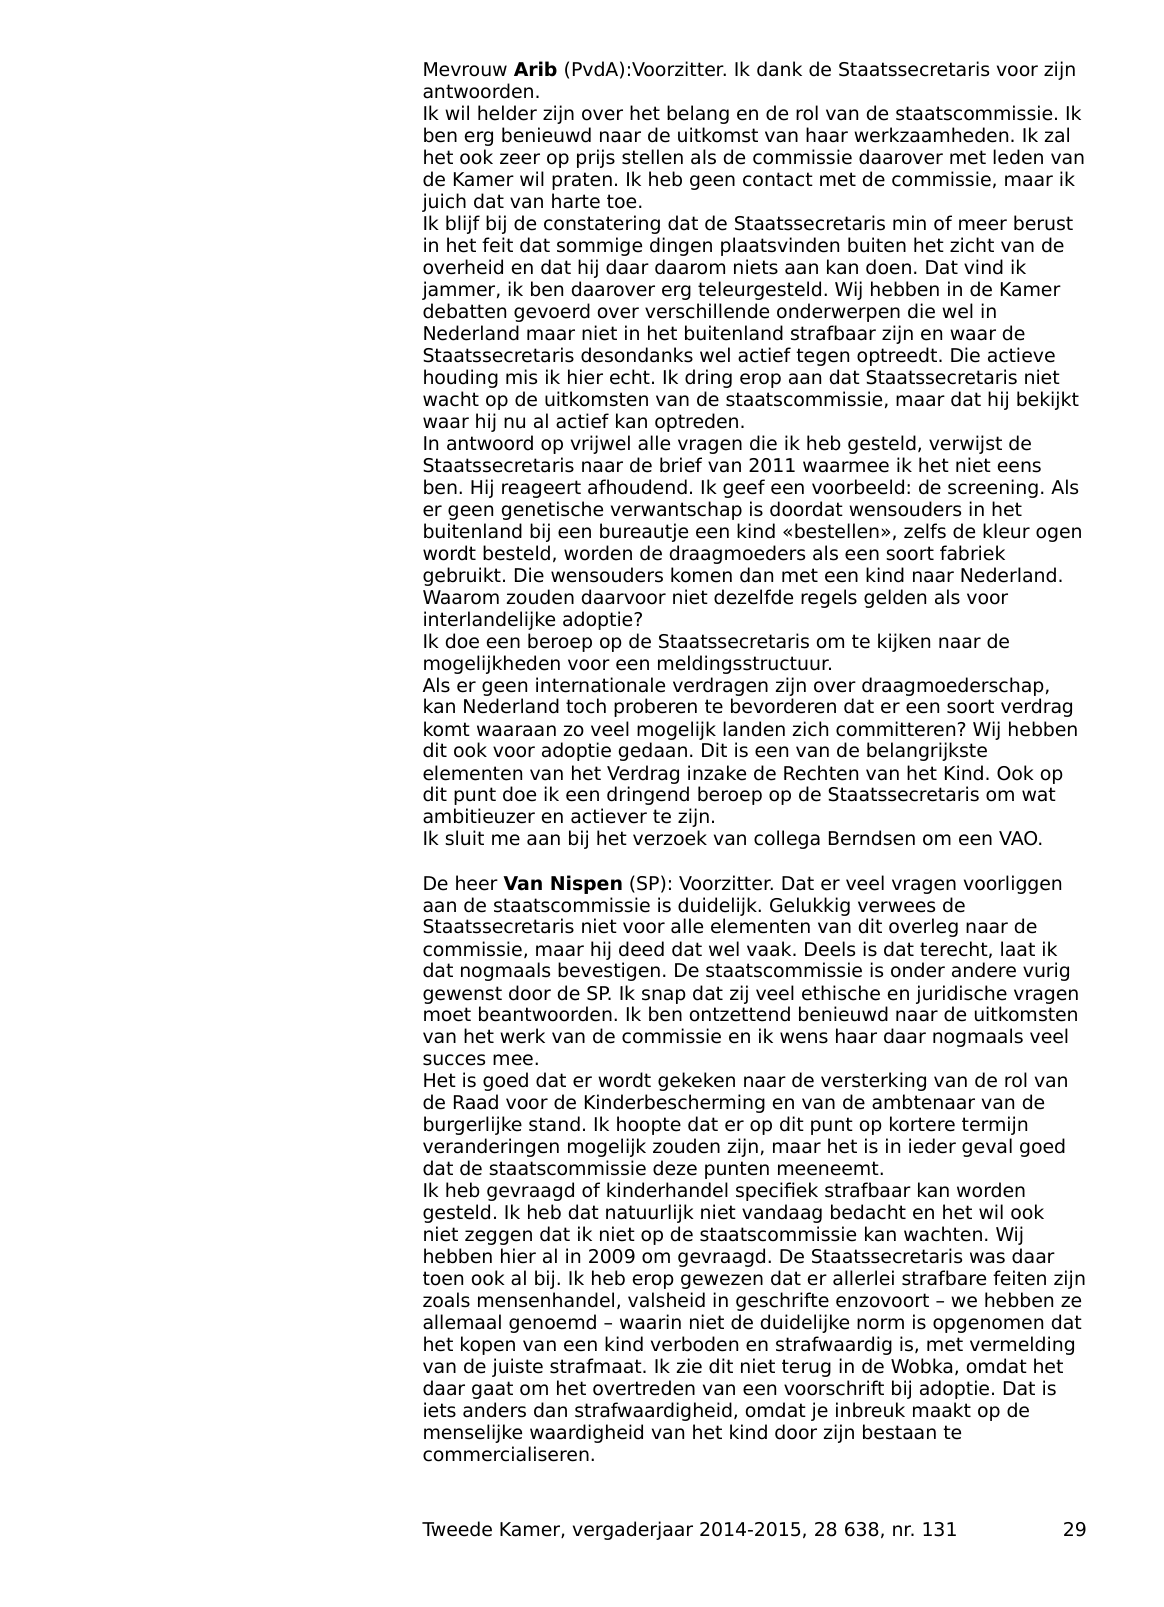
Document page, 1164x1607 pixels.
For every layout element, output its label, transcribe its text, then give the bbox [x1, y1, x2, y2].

text In antwoord op vrijwel alle vragen die ik heb gesteld, verwijst de Staatssecretaris naar de brief van 2011 waarmee ik het niet eens ben. Hij reageert afhoudend. Ik geef een voorbeeld: de screening. Als er geen genetische verwantschap is doordat wensouders in het buitenland bij een bureautje een kind «bestellen», zelfs de kleur ogen wordt besteld, worden de draagmoeders als een soort fabriek gebruikt. Die wensouders komen dan met een kind naar Nederland. Waarom zouden daarvoor niet dezelfde regels gelden als voor interlandelijke adoptie? [422, 433, 1087, 631]
text Ik doe een beroep op de Staatssecretaris om te kijken naar de mogelijkheden voor een meldingsstructuur. [422, 631, 1087, 674]
text Als er geen internationale verdragen zijn over draagmoederschap, kan Nederland toch proberen te bevorderen dat er een soort verdrag komt waaraan zo veel mogelijk landen zich committeren? Wij hebben dit ook voor adoptie gedaan. Dit is een van de belangrijkste elementen van het Verdrag inzake de Rechten van het Kind. Ook op dit punt doe ik een dringend beroep op de Staatssecretaris om wat ambitieuzer en actiever te zijn. [422, 674, 1087, 828]
text Ik sluit me aan bij het verzoek van collega Berndsen om een VAO. [422, 828, 1087, 850]
text Ik blijf bij de constatering dat de Staatssecretaris min of meer berust in het feit dat sommige dingen plaatsvinden buiten het zicht van de overheid en dat hij daar daarom niets aan kan doen. Dat vind ik jammer, ik ben daarover erg teleurgesteld. Wij hebben in de Kamer debatten gevoerd over verschillende onderwerpen die wel in Nederland maar niet in het buitenland strafbaar zijn en waar de Staatssecretaris desondanks wel actief tegen optreedt. Die actieve houding mis ik hier echt. Ik dring erop aan dat Staatssecretaris niet wacht op de uitkomsten van de staatscommissie, maar dat hij bekijkt waar hij nu al actief kan optreden. [422, 213, 1087, 433]
text De heer Van Nispen (SP): Voorzitter. Dat er veel vragen voorliggen aan de staatscommissie is duidelijk. Gelukkig verwees de Staatssecretaris niet voor alle elementen van dit overleg naar de commissie, maar hij deed dat wel vaak. Deels is dat terecht, laat ik dat nogmaals bevestigen. De staatscommissie is onder andere vurig gewenst door de SP. Ik snap dat zij veel ethische en juridische vragen moet beantwoorden. Ik ben ontzettend benieuwd naar de uitkomsten van het werk van de commissie en ik wens haar daar nogmaals veel succes mee. [422, 872, 1087, 1070]
text Ik wil helder zijn over het belang en de rol van de staatscommissie. Ik ben erg benieuwd naar de uitkomst van haar werkzaamheden. Ik zal het ook zeer op prijs stellen als de commissie daarover met leden van de Kamer wil praten. Ik heb geen contact met de commissie, maar ik juich dat van harte toe. [422, 103, 1087, 213]
text Het is goed dat er wordt gekeken naar de versterking van de rol van de Raad voor de Kinderbescherming en van de ambtenaar van de burgerlijke stand. Ik hoopte dat er op dit punt op kortere termijn veranderingen mogelijk zouden zijn, maar het is in ieder geval goed dat de staatscommissie deze punten meeneemt. [422, 1070, 1087, 1180]
text Ik heb gevraagd of kinderhandel specifiek strafbaar kan worden gesteld. Ik heb dat natuurlijk niet vandaag bedacht en het wil ook niet zeggen dat ik niet op de staatscommissie kan wachten. Wij hebben hier al in 2009 om gevraagd. De Staatssecretaris was daar toen ook al bij. Ik heb erop gewezen dat er allerlei strafbare feiten zijn zoals mensenhandel, valsheid in geschrifte enzovoort – we hebben ze allemaal genoemd – waarin niet de duidelijke norm is opgenomen dat het kopen van een kind verboden en strafwaardig is, met vermelding van de juiste strafmaat. Ik zie dit niet terug in de Wobka, omdat het daar gaat om het overtreden van een voorschrift bij adoptie. Dat is iets anders dan strafwaardigheid, omdat je inbreuk maakt op de menselijke waardigheid van het kind door zijn bestaan te commercialiseren. [422, 1180, 1087, 1466]
text Mevrouw Arib (PvdA):Voorzitter. Ik dank de Staatssecretaris voor zijn antwoorden. [422, 59, 1087, 103]
